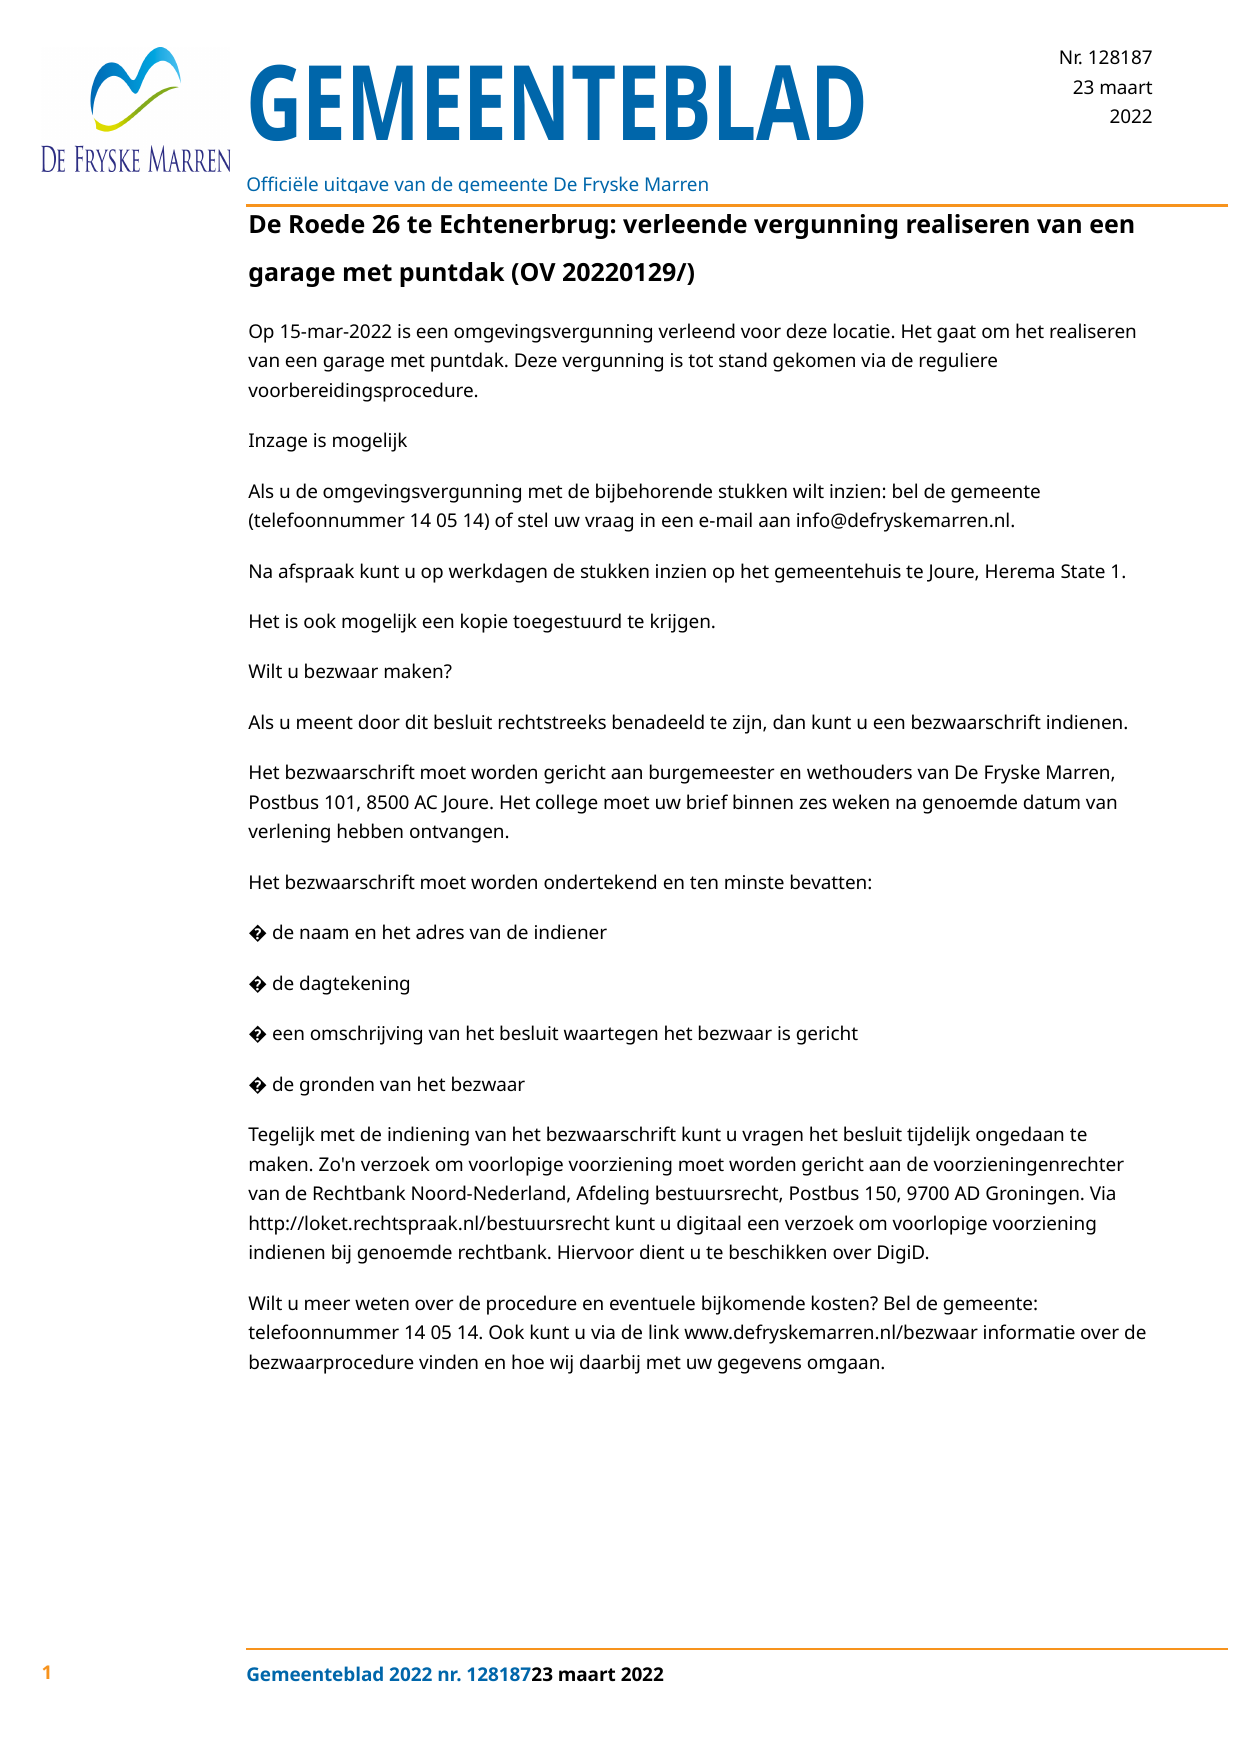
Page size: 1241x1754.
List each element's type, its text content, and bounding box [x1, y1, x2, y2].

text Wilt u bezwaar maken? [248, 659, 1152, 684]
text � een omschrijving van het besluit waartegen het bezwaar is gericht [248, 1020, 1152, 1046]
text Inzage is mogelijk [248, 427, 1152, 453]
text � de naam en het adres van de indiener [248, 919, 1152, 945]
text Het bezwaarschrift moet worden ondertekend en ten minste bevatten: [248, 869, 1152, 895]
text Het bezwaarschrift moet worden gericht aan burgemeester en wethouders van De Fryske Marren, Postbus 101, 8500 AC Joure. Het college moet uw brief binnen zes weken na genoemde datum van verlening hebben ontvangen. [248, 759, 1152, 844]
text Na afspraak kunt u op werkdagen de stukken inzien op het gemeentehuis te Joure, Herema State 1. [248, 558, 1152, 584]
text Op 15-mar-2022 is een omgevingsvergunning verleend voor deze locatie. Het gaat om het realiseren van een garage met puntdak. Deze vergunning is tot stand gekomen via de reguliere voorbereidingsprocedure. [248, 318, 1152, 403]
text De Roede 26 te Echtenerbrug: verleende vergunning realiseren van een garage met puntdak (OV 20220129/) [248, 207, 1152, 288]
text � de gronden van het bezwaar [248, 1071, 1152, 1097]
text Als u de omgevingsvergunning met de bijbehorende stukken wilt inzien: bel de gemeente (telefoonnummer 14 05 14) of stel uw vraag in een e-mail aan info@defryskemarren.nl. [248, 478, 1152, 533]
text Tegelijk met de indiening van het bezwaarschrift kunt u vragen het besluit tijdelijk ongedaan te maken. Zo'n verzoek om voorlopige voorziening moet worden gericht aan de voorzieningenrechter van de Rechtbank Noord-Nederland, Afdeling bestuursrecht, Postbus 150, 9700 AD Groningen. Via http://loket.rechtspraak.nl/bestuursrecht kunt u digitaal een verzoek om voorlopige voorziening indienen bij genoemde rechtbank. Hiervoor dient u te beschikken over DigiD. [248, 1121, 1152, 1265]
text Wilt u meer weten over de procedure en eventuele bijkomende kosten? Bel de gemeente: telefoonnummer 14 05 14. Ook kunt u via de link www.defryskemarren.nl/bezwaar informatie over de bezwaarprocedure vinden en hoe wij daarbij met uw gegevens omgaan. [248, 1290, 1152, 1375]
text Het is ook mogelijk een kopie toegestuurd te krijgen. [248, 608, 1152, 634]
text Als u meent door dit besluit rechtstreeks benadeeld te zijn, dan kunt u een bezwaarschrift indienen. [248, 709, 1152, 735]
picture [41, 47, 231, 172]
text � de dagtekening [248, 970, 1152, 996]
